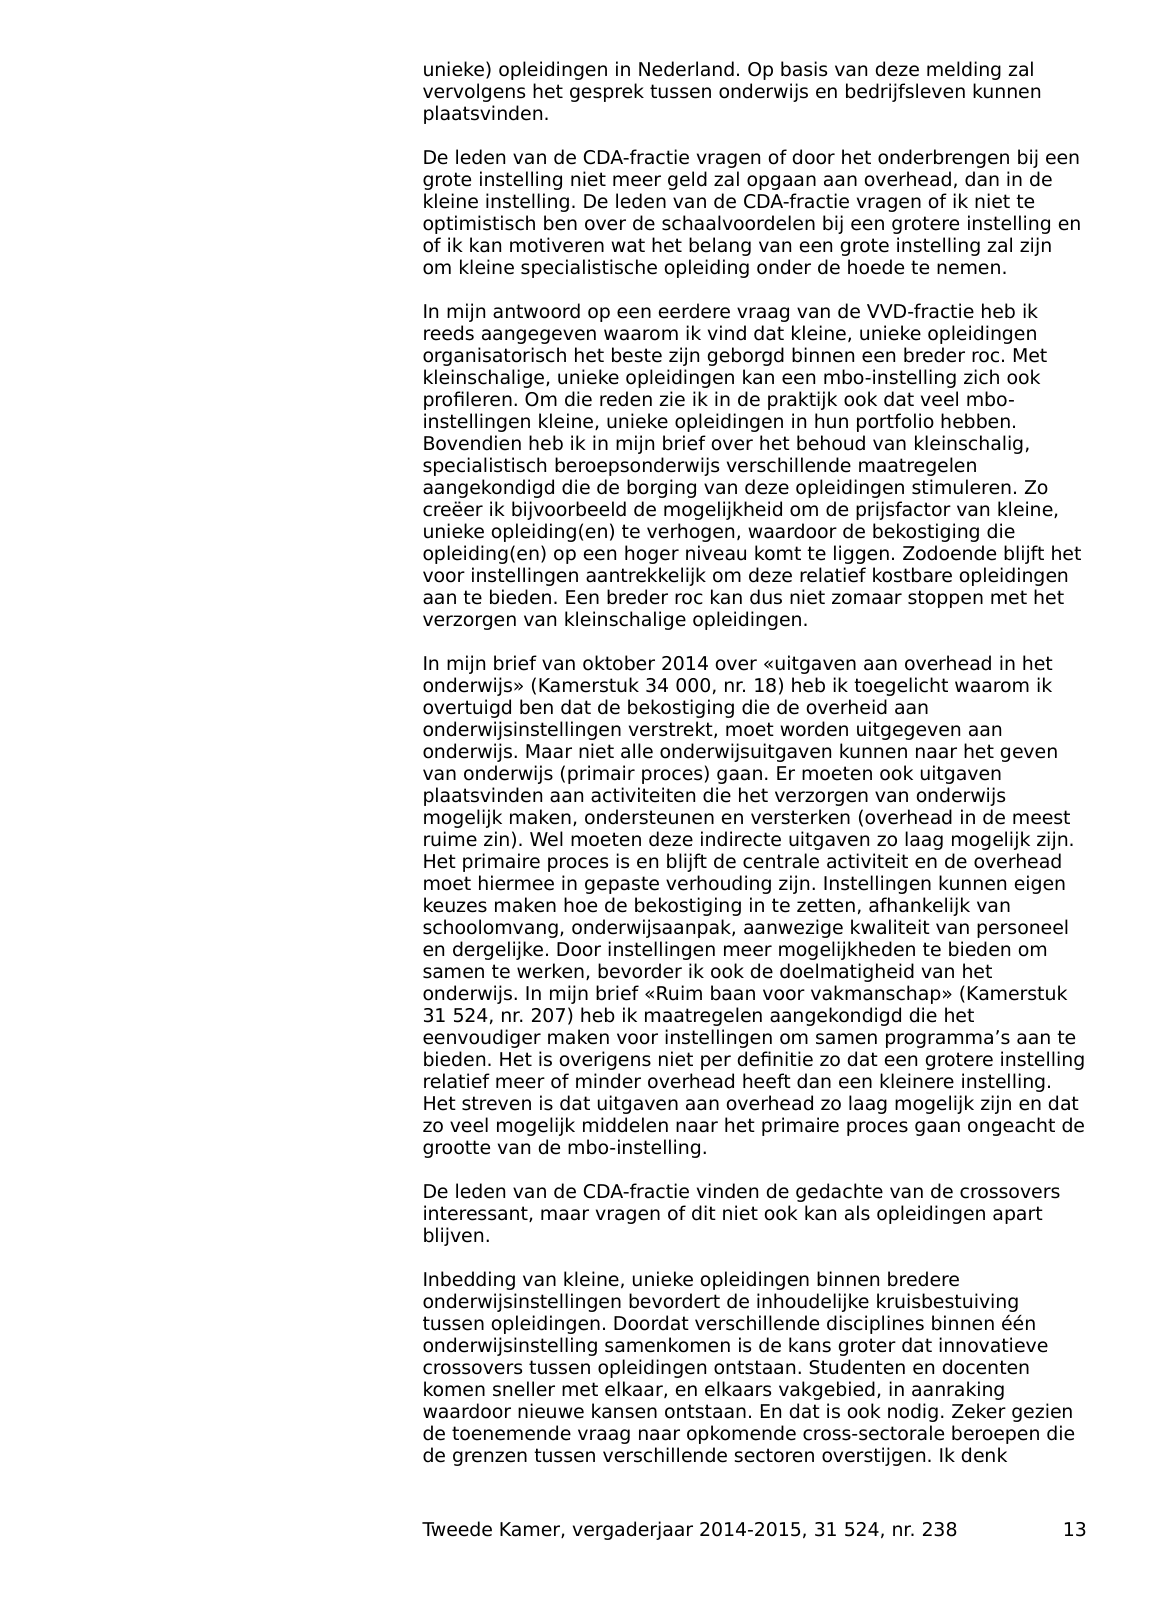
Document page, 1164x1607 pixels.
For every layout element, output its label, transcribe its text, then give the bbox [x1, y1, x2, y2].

text De leden van de CDA-fractie vinden de gedachte van de crossovers interessant, maar vragen of dit niet ook kan als opleidingen apart blijven. [422, 1181, 1087, 1247]
text Inbedding van kleine, unieke opleidingen binnen bredere onderwijsinstellingen bevordert de inhoudelijke kruisbestuiving tussen opleidingen. Doordat verschillende disciplines binnen één onderwijsinstelling samenkomen is de kans groter dat innovatieve crossovers tussen opleidingen ontstaan. Studenten en docenten komen sneller met elkaar, en elkaars vakgebied, in aanraking waardoor nieuwe kansen ontstaan. En dat is ook nodig. Zeker gezien de toenemende vraag naar opkomende cross-sectorale beroepen die de grenzen tussen verschillende sectoren overstijgen. Ik denk [422, 1269, 1087, 1467]
text De leden van de CDA-fractie vragen of door het onderbrengen bij een grote instelling niet meer geld zal opgaan aan overhead, dan in de kleine instelling. De leden van de CDA-fractie vragen of ik niet te optimistisch ben over de schaalvoordelen bij een grotere instelling en of ik kan motiveren wat het belang van een grote instelling zal zijn om kleine specialistische opleiding onder de hoede te nemen. [422, 147, 1087, 279]
text unieke) opleidingen in Nederland. Op basis van deze melding zal vervolgens het gesprek tussen onderwijs en bedrijfsleven kunnen plaatsvinden. [422, 59, 1087, 125]
text In mijn brief van oktober 2014 over «uitgaven aan overhead in het onderwijs» (Kamerstuk 34 000, nr. 18) heb ik toegelicht waarom ik overtuigd ben dat de bekostiging die de overheid aan onderwijsinstellingen verstrekt, moet worden uitgegeven aan onderwijs. Maar niet alle onderwijsuitgaven kunnen naar het geven van onderwijs (primair proces) gaan. Er moeten ook uitgaven plaatsvinden aan activiteiten die het verzorgen van onderwijs mogelijk maken, ondersteunen en versterken (overhead in de meest ruime zin). Wel moeten deze indirecte uitgaven zo laag mogelijk zijn. Het primaire proces is en blijft de centrale activiteit en de overhead moet hiermee in gepaste verhouding zijn. Instellingen kunnen eigen keuzes maken hoe de bekostiging in te zetten, afhankelijk van schoolomvang, onderwijsaanpak, aanwezige kwaliteit van personeel en dergelijke. Door instellingen meer mogelijkheden te bieden om samen te werken, bevorder ik ook de doelmatigheid van het onderwijs. In mijn brief «Ruim baan voor vakmanschap» (Kamerstuk 31 524, nr. 207) heb ik maatregelen aangekondigd die het eenvoudiger maken voor instellingen om samen programma’s aan te bieden. Het is overigens niet per definitie zo dat een grotere instelling relatief meer of minder overhead heeft dan een kleinere instelling. Het streven is dat uitgaven aan overhead zo laag mogelijk zijn en dat zo veel mogelijk middelen naar het primaire proces gaan ongeacht de grootte van de mbo-instelling. [422, 653, 1087, 1159]
text In mijn antwoord op een eerdere vraag van de VVD-fractie heb ik reeds aangegeven waarom ik vind dat kleine, unieke opleidingen organisatorisch het beste zijn geborgd binnen een breder roc. Met kleinschalige, unieke opleidingen kan een mbo-instelling zich ook profileren. Om die reden zie ik in de praktijk ook dat veel mbo-instellingen kleine, unieke opleidingen in hun portfolio hebben. Bovendien heb ik in mijn brief over het behoud van kleinschalig, specialistisch beroepsonderwijs verschillende maatregelen aangekondigd die de borging van deze opleidingen stimuleren. Zo creëer ik bijvoorbeeld de mogelijkheid om de prijsfactor van kleine, unieke opleiding(en) te verhogen, waardoor de bekostiging die opleiding(en) op een hoger niveau komt te liggen. Zodoende blijft het voor instellingen aantrekkelijk om deze relatief kostbare opleidingen aan te bieden. Een breder roc kan dus niet zomaar stoppen met het verzorgen van kleinschalige opleidingen. [422, 301, 1087, 631]
